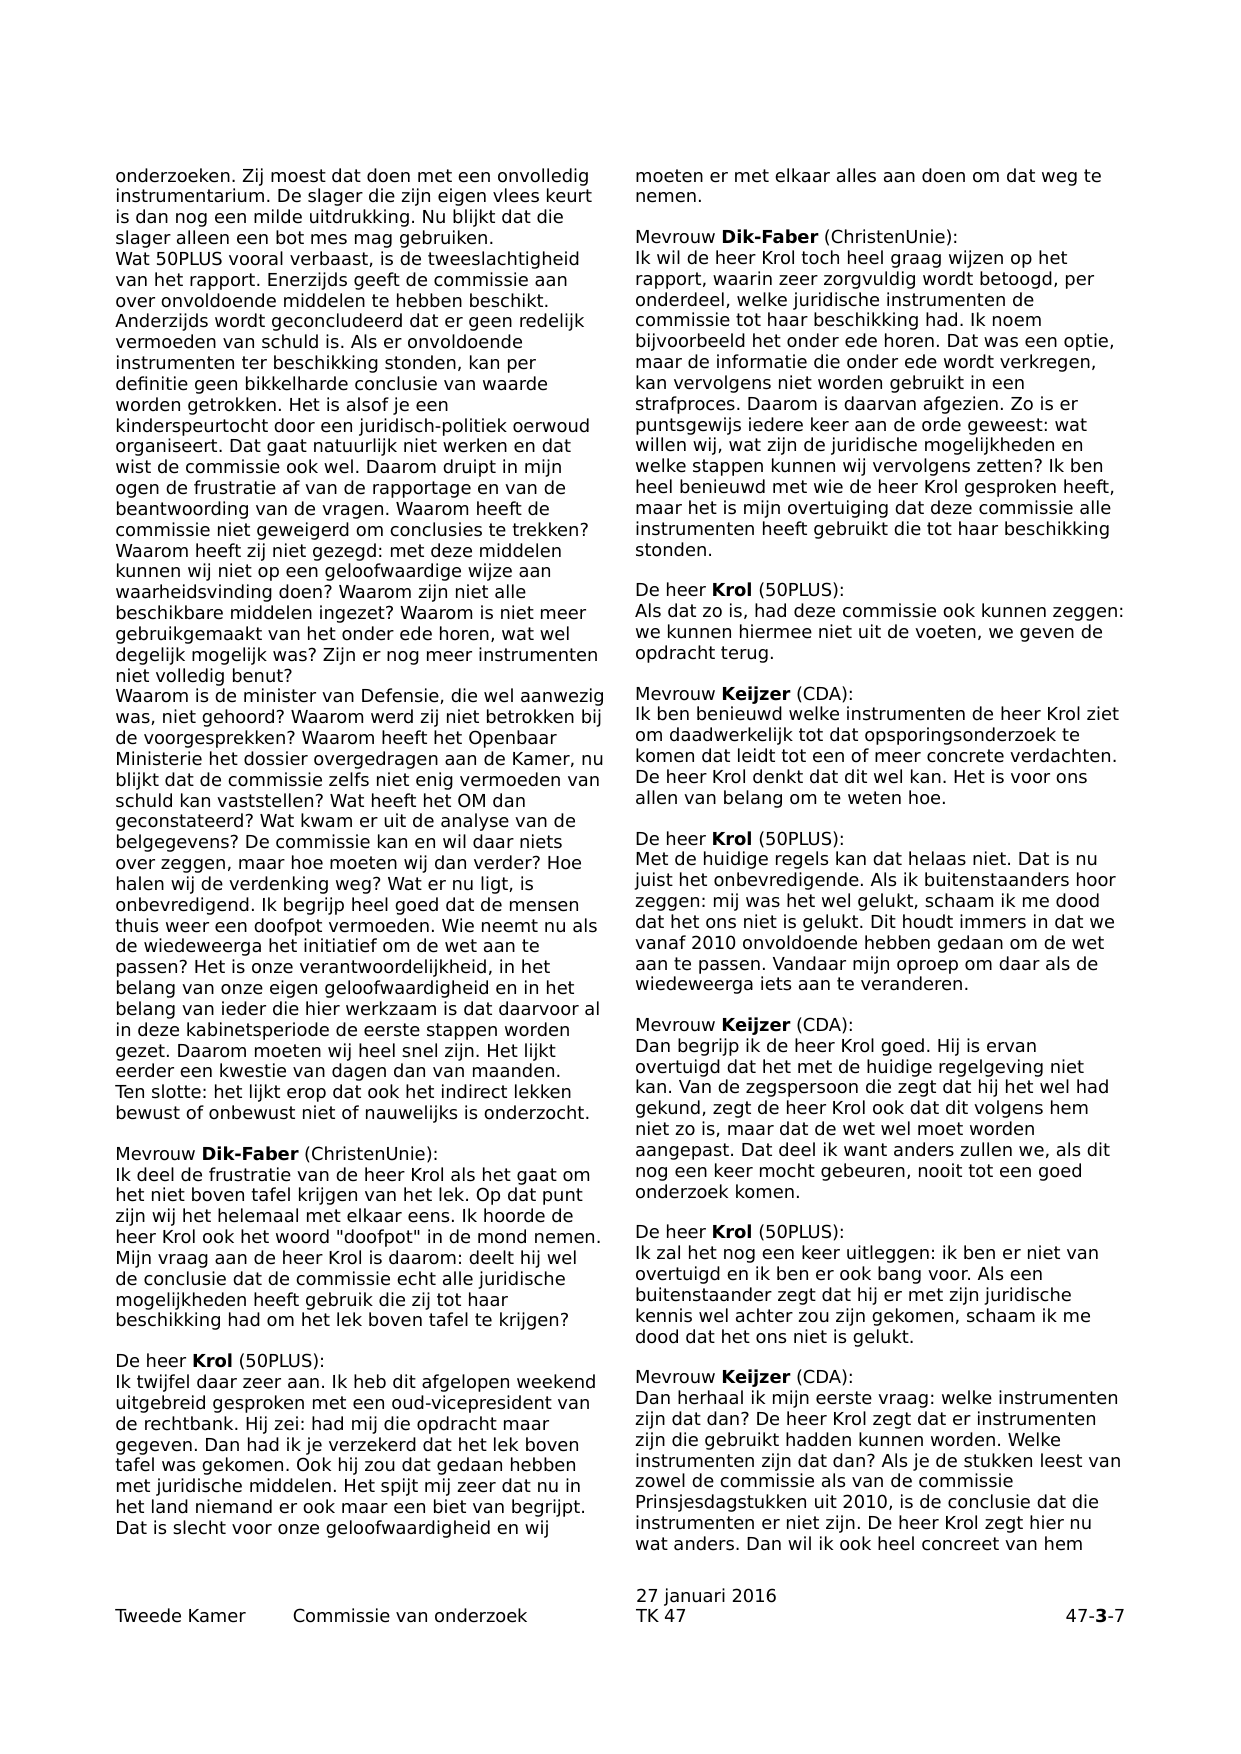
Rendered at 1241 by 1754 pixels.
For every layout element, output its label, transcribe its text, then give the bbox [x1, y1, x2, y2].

text Ik deel de frustratie van de heer Krol als het gaat om het niet boven tafel krijgen van het lek. Op dat punt zijn wij het helemaal met elkaar eens. Ik hoorde de heer Krol ook het woord "doofpot" in de mond nemen. Mijn vraag aan de heer Krol is daarom: deelt hij wel de conclusie dat de commissie echt alle juridische mogelijkheden heeft gebruik die zij tot haar beschikking had om het lek boven tafel te krijgen? [115, 1164, 605, 1331]
text De heer Krol (50PLUS): [635, 1222, 1125, 1243]
text Ik ben benieuwd welke instrumenten de heer Krol ziet om daadwerkelijk tot dat opsporingsonderzoek te komen dat leidt tot een of meer concrete verdachten. De heer Krol denkt dat dit wel kan. Het is voor ons allen van belang om te weten hoe. [635, 704, 1125, 808]
text Wat 50PLUS vooral verbaast, is de tweeslachtigheid van het rapport. Enerzijds geeft de commissie aan over onvoldoende middelen te hebben beschikt. Anderzijds wordt geconcludeerd dat er geen redelijk vermoeden van schuld is. Als er onvoldoende instrumenten ter beschikking stonden, kan per definitie geen bikkelharde conclusie van waarde worden getrokken. Het is alsof je een kinderspeurtocht door een juridisch-politiek oerwoud organiseert. Dat gaat natuurlijk niet werken en dat wist de commissie ook wel. Daarom druipt in mijn ogen de frustratie af van de rapportage en van de beantwoording van de vragen. Waarom heeft de commissie niet geweigerd om conclusies te trekken? Waarom heeft zij niet gezegd: met deze middelen kunnen wij niet op een geloofwaardige wijze aan waarheidsvinding doen? Waarom zijn niet alle beschikbare middelen ingezet? Waarom is niet meer gebruikgemaakt van het onder ede horen, wat wel degelijk mogelijk was? Zijn er nog meer instrumenten niet volledig benut? [115, 249, 605, 686]
text De heer Krol (50PLUS): [115, 1351, 605, 1372]
text Ik twijfel daar zeer aan. Ik heb dit afgelopen weekend uitgebreid gesproken met een oud-vicepresident van de rechtbank. Hij zei: had mij die opdracht maar gegeven. Dan had ik je verzekerd dat het lek boven tafel was gekomen. Ook hij zou dat gedaan hebben met juridische middelen. Het spijt mij zeer dat nu in het land niemand er ook maar een biet van begrijpt. Dat is slecht voor onze geloofwaardigheid en wij [115, 1372, 605, 1538]
text Mevrouw Keijzer (CDA): [635, 683, 1125, 704]
text Ik wil de heer Krol toch heel graag wijzen op het rapport, waarin zeer zorgvuldig wordt betoogd, per onderdeel, welke juridische instrumenten de commissie tot haar beschikking had. Ik noem bijvoorbeeld het onder ede horen. Dat was een optie, maar de informatie die onder ede wordt verkregen, kan vervolgens niet worden gebruikt in een strafproces. Daarom is daarvan afgezien. Zo is er puntsgewijs iedere keer aan de orde geweest: wat willen wij, wat zijn de juridische mogelijkheden en welke stappen kunnen wij vervolgens zetten? Ik ben heel benieuwd met wie de heer Krol gesproken heeft, maar het is mijn overtuiging dat deze commissie alle instrumenten heeft gebruikt die tot haar beschikking stonden. [635, 248, 1125, 560]
text De heer Krol (50PLUS): [635, 580, 1125, 601]
text De heer Krol (50PLUS): [635, 828, 1125, 849]
text Dan begrijp ik de heer Krol goed. Hij is ervan overtuigd dat het met de huidige regelgeving niet kan. Van de zegspersoon die zegt dat hij het wel had gekund, zegt de heer Krol ook dat dit volgens hem niet zo is, maar dat de wet wel moet worden aangepast. Dat deel ik want anders zullen we, als dit nog een keer mocht gebeuren, nooit tot een goed onderzoek komen. [635, 1036, 1125, 1202]
text Dan herhaal ik mijn eerste vraag: welke instrumenten zijn dat dan? De heer Krol zegt dat er instrumenten zijn die gebruikt hadden kunnen worden. Welke instrumenten zijn dat dan? Als je de stukken leest van zowel de commissie als van de commissie Prinsjesdagstukken uit 2010, is de conclusie dat die instrumenten er niet zijn. De heer Krol zegt hier nu wat anders. Dan wil ik ook heel concreet van hem [635, 1388, 1125, 1554]
text Met de huidige regels kan dat helaas niet. Dat is nu juist het onbevredigende. Als ik buitenstaanders hoor zeggen: mij was het wel gelukt, schaam ik me dood dat het ons niet is gelukt. Dit houdt immers in dat we vanaf 2010 onvoldoende hebben gedaan om de wet aan te passen. Vandaar mijn oproep om daar als de wiedeweerga iets aan te veranderen. [635, 849, 1125, 995]
text Mevrouw Dik-Faber (ChristenUnie): [115, 1144, 605, 1164]
text Als dat zo is, had deze commissie ook kunnen zeggen: we kunnen hiermee niet uit de voeten, we geven de opdracht terug. [635, 601, 1125, 663]
text moeten er met elkaar alles aan doen om dat weg te nemen. [635, 165, 1125, 207]
text Ten slotte: het lijkt erop dat ook het indirect lekken bewust of onbewust niet of nauwelijks is onderzocht. [115, 1082, 605, 1124]
text Ik zal het nog een keer uitleggen: ik ben er niet van overtuigd en ik ben er ook bang voor. Als een buitenstaander zegt dat hij er met zijn juridische kennis wel achter zou zijn gekomen, schaam ik me dood dat het ons niet is gelukt. [635, 1243, 1125, 1347]
text Waarom is de minister van Defensie, die wel aanwezig was, niet gehoord? Waarom werd zij niet betrokken bij de voorgesprekken? Waarom heeft het Openbaar Ministerie het dossier overgedragen aan de Kamer, nu blijkt dat de commissie zelfs niet enig vermoeden van schuld kan vaststellen? Wat heeft het OM dan geconstateerd? Wat kwam er uit de analyse van de belgegevens? De commissie kan en wil daar niets over zeggen, maar hoe moeten wij dan verder? Hoe halen wij de verdenking weg? Wat er nu ligt, is onbevredigend. Ik begrijp heel goed dat de mensen thuis weer een doofpot vermoeden. Wie neemt nu als de wiedeweerga het initiatief om de wet aan te passen? Het is onze verantwoordelijkheid, in het belang van onze eigen geloofwaardigheid en in het belang van ieder die hier werkzaam is dat daarvoor al in deze kabinetsperiode de eerste stappen worden gezet. Daarom moeten wij heel snel zijn. Het lijkt eerder een kwestie van dagen dan van maanden. [115, 686, 605, 1082]
text onderzoeken. Zij moest dat doen met een onvolledig instrumentarium. De slager die zijn eigen vlees keurt is dan nog een milde uitdrukking. Nu blijkt dat die slager alleen een bot mes mag gebruiken. [115, 165, 605, 249]
text Mevrouw Keijzer (CDA): [635, 1367, 1125, 1388]
text Mevrouw Dik-Faber (ChristenUnie): [635, 227, 1125, 248]
text Mevrouw Keijzer (CDA): [635, 1015, 1125, 1036]
